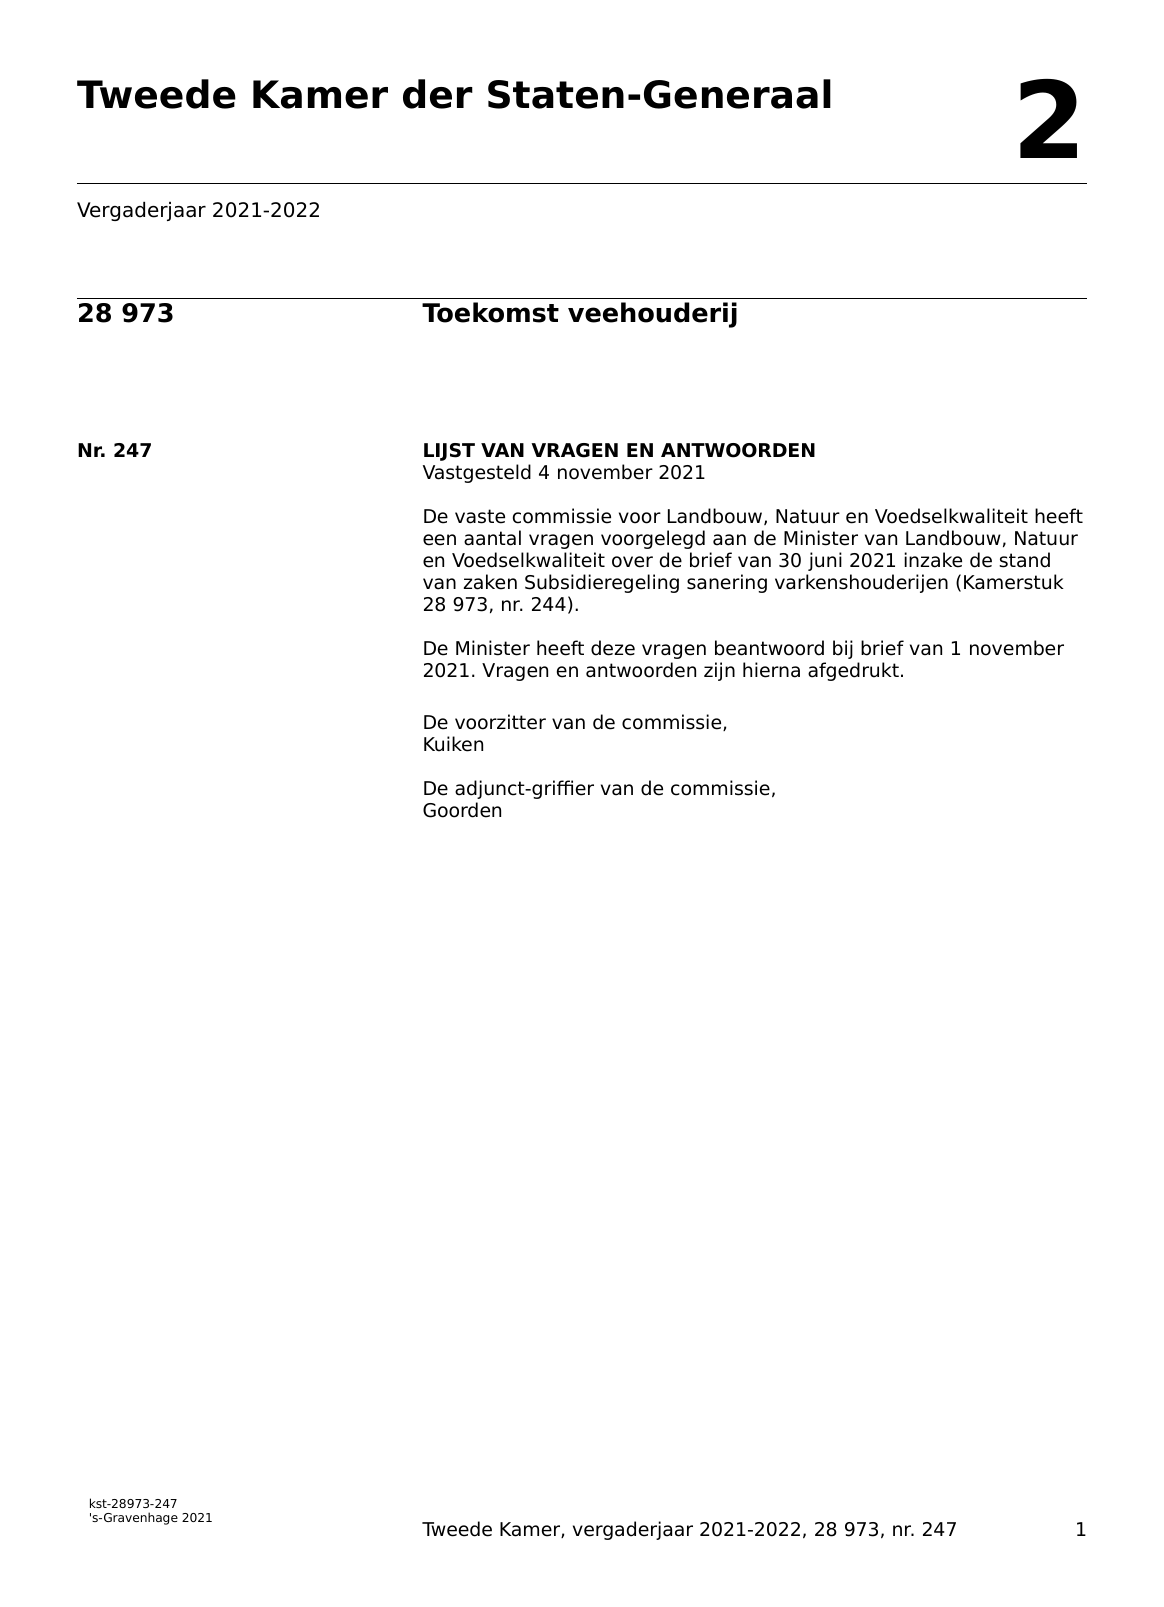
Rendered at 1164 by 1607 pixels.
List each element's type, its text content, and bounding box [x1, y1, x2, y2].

table_header 2 [886, 59, 1087, 183]
subtitle Nr. 247 LIJST VAN VRAGEN EN ANTWOORDEN [77, 440, 1087, 462]
text De vaste commissie voor Landbouw, Natuur en Voedselkwaliteit heeft een aantal vragen voorgelegd aan de Minister van Landbouw, Natuur en Voedselkwaliteit over de brief van 30 juni 2021 inzake de stand van zaken Subsidieregeling sanering varkenshouderijen (Kamerstuk 28 973, nr. 244). [422, 506, 1087, 616]
text De voorzitter van de commissie, Kuiken [422, 712, 1087, 756]
text De adjunct-griffier van de commissie, Goorden [422, 778, 1087, 822]
text kst-28973-247 [88, 1497, 323, 1511]
subtitle 28 973 Toekomst veehouderij [77, 299, 1087, 329]
text Vastgesteld 4 november 2021 [422, 462, 1087, 484]
text De Minister heeft deze vragen beantwoord bij brief van 1 november 2021. Vragen en antwoorden zijn hierna afgedrukt. [422, 638, 1087, 682]
text 's-Gravenhage 2021 [88, 1511, 323, 1525]
table_cell Vergaderjaar 2021-2022 [77, 184, 1087, 298]
table_header Tweede Kamer der Staten-Generaal [77, 59, 886, 183]
